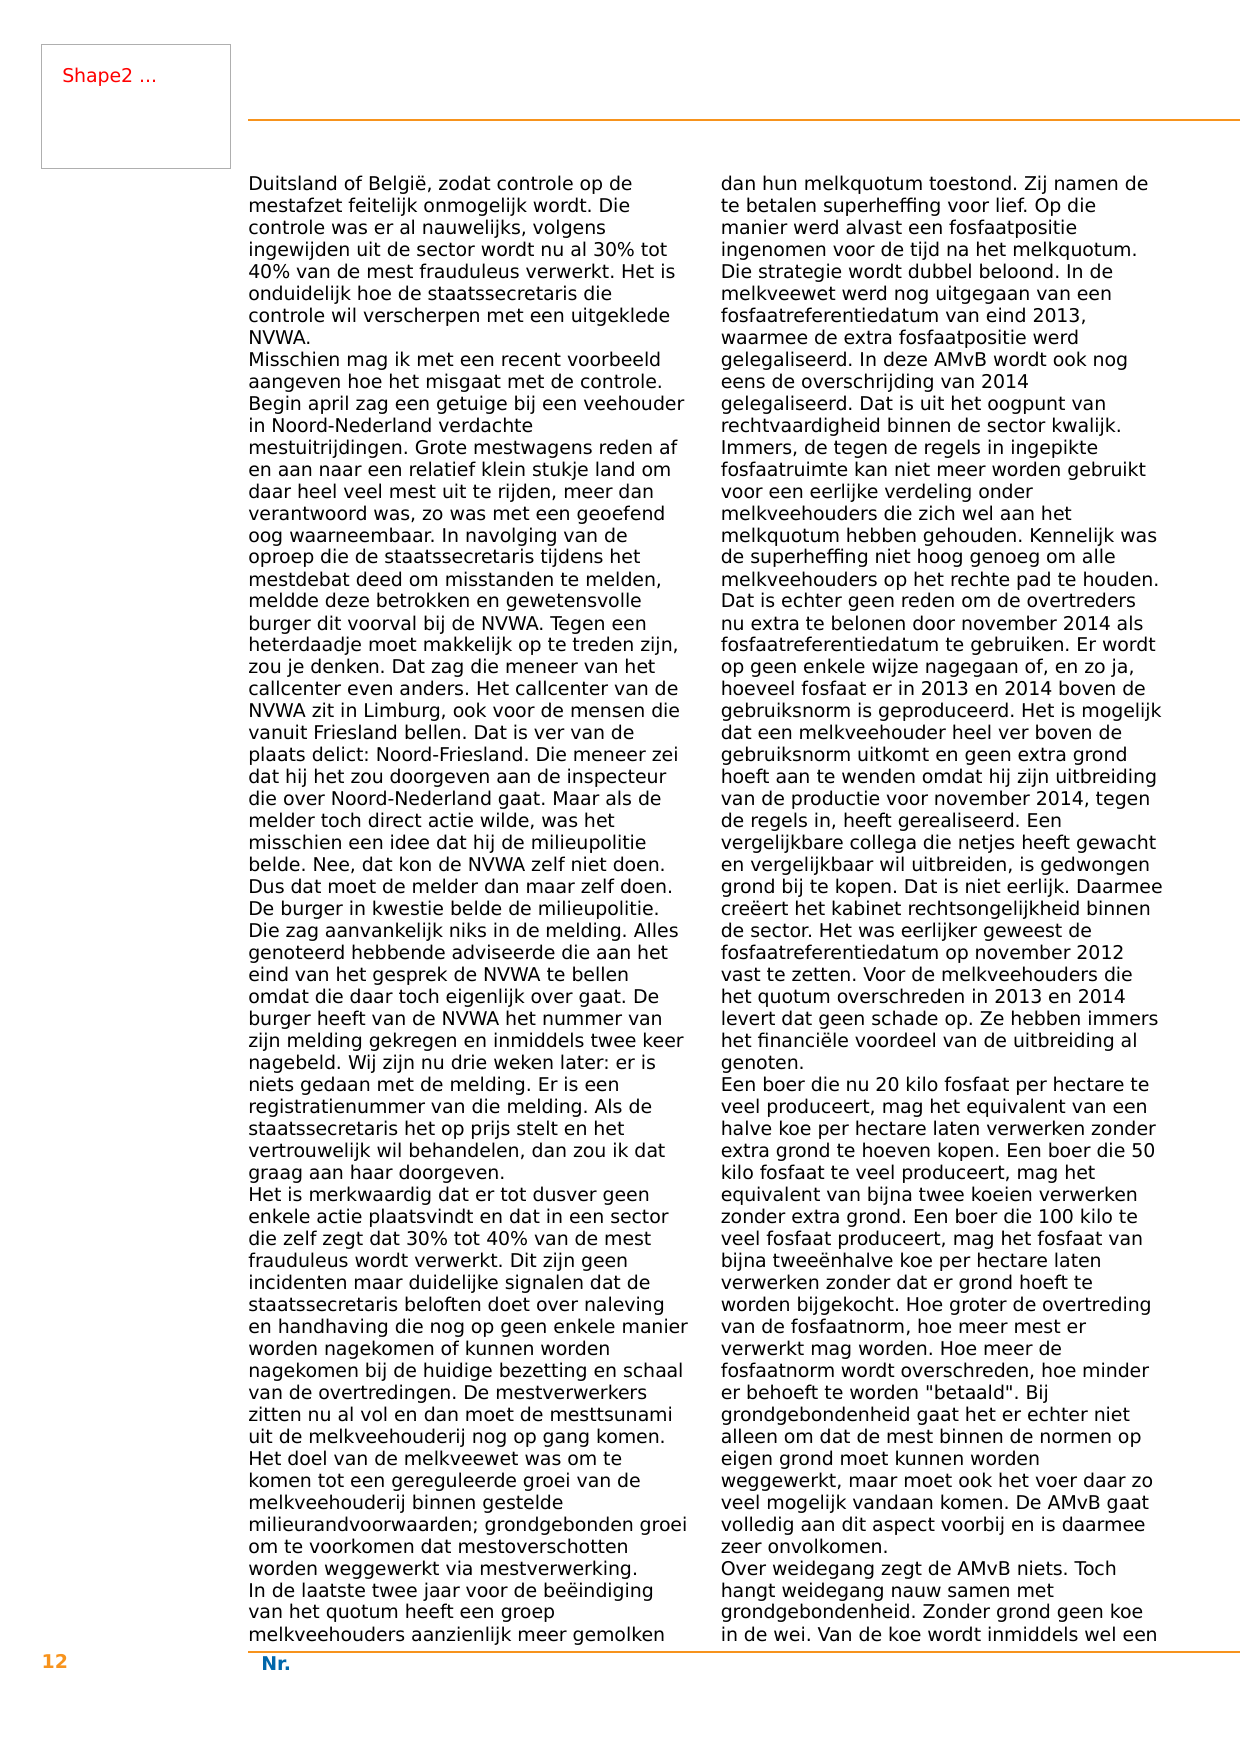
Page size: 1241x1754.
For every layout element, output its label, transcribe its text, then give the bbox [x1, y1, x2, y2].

text dan hun melkquotum toestond. Zij namen de te betalen superheffing voor lief. Op die manier werd alvast een fosfaatpositie ingenomen voor de tijd na het melkquotum. Die strategie wordt dubbel beloond. In de melkveewet werd nog uitgegaan van een fosfaatreferentiedatum van eind 2013, waarmee de extra fosfaatpositie werd gelegaliseerd. In deze AMvB wordt ook nog eens de overschrijding van 2014 gelegaliseerd. Dat is uit het oogpunt van rechtvaardigheid binnen de sector kwalijk. Immers, de tegen de regels in ingepikte fosfaatruimte kan niet meer worden gebruikt voor een eerlijke verdeling onder melkveehouders die zich wel aan het melkquotum hebben gehouden. Kennelijk was de superheffing niet hoog genoeg om alle melkveehouders op het rechte pad te houden. Dat is echter geen reden om de overtreders nu extra te belonen door november 2014 als fosfaatreferentiedatum te gebruiken. Er wordt op geen enkele wijze nagegaan of, en zo ja, hoeveel fosfaat er in 2013 en 2014 boven de gebruiksnorm is geproduceerd. Het is mogelijk dat een melkveehouder heel ver boven de gebruiksnorm uitkomt en geen extra grond hoeft aan te wenden omdat hij zijn uitbreiding van de productie voor november 2014, tegen de regels in, heeft gerealiseerd. Een vergelijkbare collega die netjes heeft gewacht en vergelijkbaar wil uitbreiden, is gedwongen grond bij te kopen. Dat is niet eerlijk. Daarmee creëert het kabinet rechtsongelijkheid binnen de sector. Het was eerlijker geweest de fosfaatreferentiedatum op november 2012 vast te zetten. Voor de melkveehouders die het quotum overschreden in 2013 en 2014 levert dat geen schade op. Ze hebben immers het financiële voordeel van de uitbreiding al genoten. [721, 173, 1163, 1074]
text Een boer die nu 20 kilo fosfaat per hectare te veel produceert, mag het equivalent van een halve koe per hectare laten verwerken zonder extra grond te hoeven kopen. Een boer die 50 kilo fosfaat te veel produceert, mag het equivalent van bijna twee koeien verwerken zonder extra grond. Een boer die 100 kilo te veel fosfaat produceert, mag het fosfaat van bijna tweeënhalve koe per hectare laten verwerken zonder dat er grond hoeft te worden bijgekocht. Hoe groter de overtreding van de fosfaatnorm, hoe meer mest er verwerkt mag worden. Hoe meer de fosfaatnorm wordt overschreden, hoe minder er behoeft te worden "betaald". Bij grondgebondenheid gaat het er echter niet alleen om dat de mest binnen de normen op eigen grond moet kunnen worden weggewerkt, maar moet ook het voer daar zo veel mogelijk vandaan komen. De AMvB gaat volledig aan dit aspect voorbij en is daarmee zeer onvolkomen. [721, 1074, 1163, 1557]
text Over weidegang zegt de AMvB niets. Toch hangt weidegang nauw samen met grondgebondenheid. Zonder grond geen koe in de wei. Van de koe wordt inmiddels wel een [721, 1557, 1163, 1645]
text Het is merkwaardig dat er tot dusver geen enkele actie plaatsvindt en dat in een sector die zelf zegt dat 30% tot 40% van de mest frauduleus wordt verwerkt. Dit zijn geen incidenten maar duidelijke signalen dat de staatssecretaris beloften doet over naleving en handhaving die nog op geen enkele manier worden nagekomen of kunnen worden nagekomen bij de huidige bezetting en schaal van de overtredingen. De mestverwerkers zitten nu al vol en dan moet de mesttsunami uit de melkveehouderij nog op gang komen. Het doel van de melkveewet was om te komen tot een gereguleerde groei van de melkveehouderij binnen gestelde milieurandvoorwaarden; grondgebonden groei om te voorkomen dat mestoverschotten worden weggewerkt via mestverwerking. [248, 1184, 691, 1579]
text Misschien mag ik met een recent voorbeeld aangeven hoe het misgaat met de controle. Begin april zag een getuige bij een veehouder in Noord-Nederland verdachte mestuitrijdingen. Grote mestwagens reden af en aan naar een relatief klein stukje land om daar heel veel mest uit te rijden, meer dan verantwoord was, zo was met een geoefend oog waarneembaar. In navolging van de oproep die de staatssecretaris tijdens het mestdebat deed om misstanden te melden, meldde deze betrokken en gewetensvolle burger dit voorval bij de NVWA. Tegen een heterdaadje moet makkelijk op te treden zijn, zou je denken. Dat zag die meneer van het callcenter even anders. Het callcenter van de NVWA zit in Limburg, ook voor de mensen die vanuit Friesland bellen. Dat is ver van de plaats delict: Noord-Friesland. Die meneer zei dat hij het zou doorgeven aan de inspecteur die over Noord-Nederland gaat. Maar als de melder toch direct actie wilde, was het misschien een idee dat hij de milieupolitie belde. Nee, dat kon de NVWA zelf niet doen. Dus dat moet de melder dan maar zelf doen. De burger in kwestie belde de milieupolitie. Die zag aanvankelijk niks in de melding. Alles genoteerd hebbende adviseerde die aan het eind van het gesprek de NVWA te bellen omdat die daar toch eigenlijk over gaat. De burger heeft van de NVWA het nummer van zijn melding gekregen en inmiddels twee keer nagebeld. Wij zijn nu drie weken later: er is niets gedaan met de melding. Er is een registratienummer van die melding. Als de staatssecretaris het op prijs stelt en het vertrouwelijk wil behandelen, dan zou ik dat graag aan haar doorgeven. [248, 349, 691, 1184]
text Duitsland of België, zodat controle op de mestafzet feitelijk onmogelijk wordt. Die controle was er al nauwelijks, volgens ingewijden uit de sector wordt nu al 30% tot 40% van de mest frauduleus verwerkt. Het is onduidelijk hoe de staatssecretaris die controle wil verscherpen met een uitgeklede NVWA. [248, 173, 691, 349]
text In de laatste twee jaar voor de beëindiging van het quotum heeft een groep melkveehouders aanzienlijk meer gemolken [248, 1579, 691, 1645]
